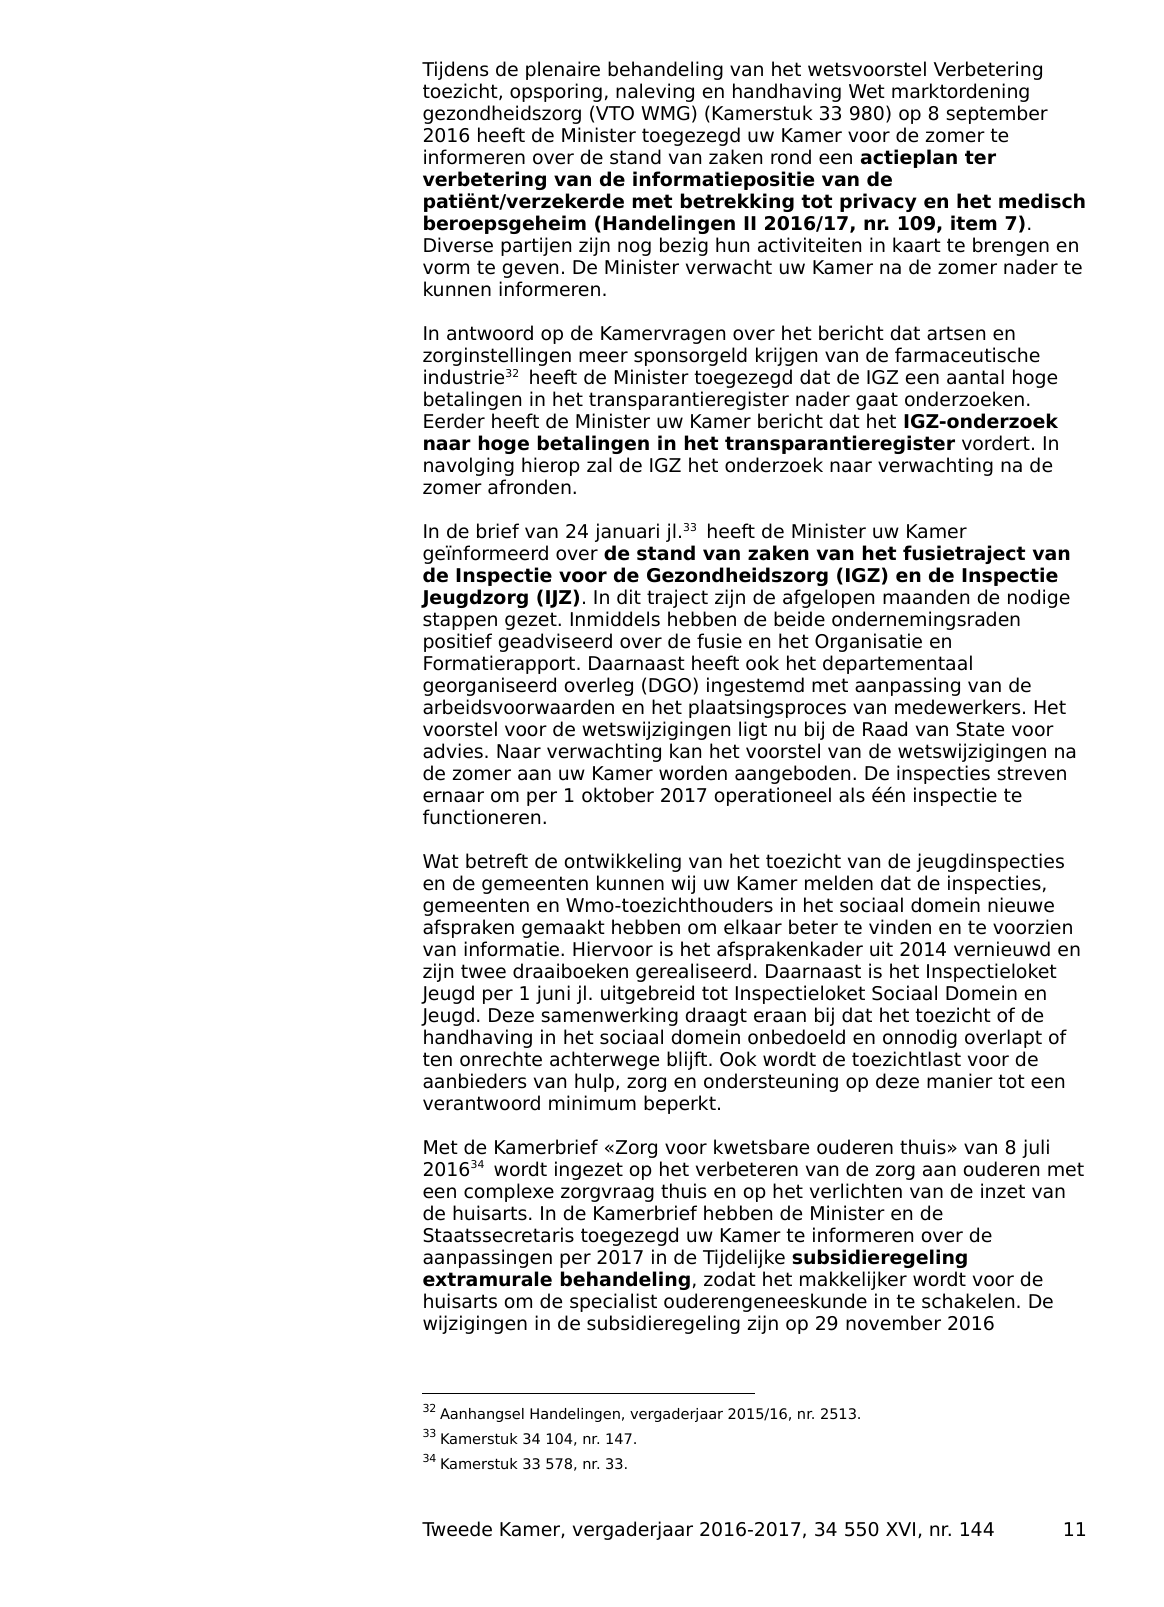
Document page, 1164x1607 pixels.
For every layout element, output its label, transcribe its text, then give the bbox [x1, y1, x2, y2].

text In antwoord op de Kamervragen over het bericht dat artsen en zorginstellingen meer sponsorgeld krijgen van de farmaceutische industrie heeft de Minister toegezegd dat de IGZ een aantal hoge betalingen in het transparantieregister nader gaat onderzoeken. Eerder heeft de Minister uw Kamer bericht dat het IGZ-onderzoek naar hoge betalingen in het transparantieregister vordert. In navolging hierop zal de IGZ het onderzoek naar verwachting na de zomer afronden. [422, 323, 1087, 499]
text Kamerstuk 34 104, nr. 147. [422, 1427, 1087, 1449]
text Aanhangsel Handelingen, vergaderjaar 2015/16, nr. 2513. [422, 1402, 1087, 1424]
text In de brief van 24 januari jl. heeft de Minister uw Kamer geïnformeerd over de stand van zaken van het fusietraject van de Inspectie voor de Gezondheidszorg (IGZ) en de Inspectie Jeugdzorg (IJZ). In dit traject zijn de afgelopen maanden de nodige stappen gezet. Inmiddels hebben de beide ondernemingsraden positief geadviseerd over de fusie en het Organisatie en Formatierapport. Daarnaast heeft ook het departementaal georganiseerd overleg (DGO) ingestemd met aanpassing van de arbeidsvoorwaarden en het plaatsingsproces van medewerkers. Het voorstel voor de wetswijzigingen ligt nu bij de Raad van State voor advies. Naar verwachting kan het voorstel van de wetswijzigingen na de zomer aan uw Kamer worden aangeboden. De inspecties streven ernaar om per 1 oktober 2017 operationeel als één inspectie te functioneren. [422, 521, 1087, 829]
text Tijdens de plenaire behandeling van het wetsvoorstel Verbetering toezicht, opsporing, naleving en handhaving Wet marktordening gezondheidszorg (VTO WMG) (Kamerstuk 33 980) op 8 september 2016 heeft de Minister toegezegd uw Kamer voor de zomer te informeren over de stand van zaken rond een actieplan ter verbetering van de informatiepositie van de patiënt/verzekerde met betrekking tot privacy en het medisch beroepsgeheim (Handelingen II 2016/17, nr. 109, item 7). [422, 59, 1087, 235]
text Kamerstuk 33 578, nr. 33. [422, 1452, 1087, 1474]
text Met de Kamerbrief «Zorg voor kwetsbare ouderen thuis» van 8 juli 2016 wordt ingezet op het verbeteren van de zorg aan ouderen met een complexe zorgvraag thuis en op het verlichten van de inzet van de huisarts. In de Kamerbrief hebben de Minister en de Staatssecretaris toegezegd uw Kamer te informeren over de aanpassingen per 2017 in de Tijdelijke subsidieregeling extramurale behandeling, zodat het makkelijker wordt voor de huisarts om de specialist ouderengeneeskunde in te schakelen. De wijzigingen in de subsidieregeling zijn op 29 november 2016 [422, 1137, 1087, 1335]
text Wat betreft de ontwikkeling van het toezicht van de jeugdinspecties en de gemeenten kunnen wij uw Kamer melden dat de inspecties, gemeenten en Wmo-toezichthouders in het sociaal domein nieuwe afspraken gemaakt hebben om elkaar beter te vinden en te voorzien van informatie. Hiervoor is het afsprakenkader uit 2014 vernieuwd en zijn twee draaiboeken gerealiseerd. Daarnaast is het Inspectieloket Jeugd per 1 juni jl. uitgebreid tot Inspectieloket Sociaal Domein en Jeugd. Deze samenwerking draagt eraan bij dat het toezicht of de handhaving in het sociaal domein onbedoeld en onnodig overlapt of ten onrechte achterwege blijft. Ook wordt de toezichtlast voor de aanbieders van hulp, zorg en ondersteuning op deze manier tot een verantwoord minimum beperkt. [422, 851, 1087, 1115]
text Diverse partijen zijn nog bezig hun activiteiten in kaart te brengen en vorm te geven. De Minister verwacht uw Kamer na de zomer nader te kunnen informeren. [422, 235, 1087, 301]
